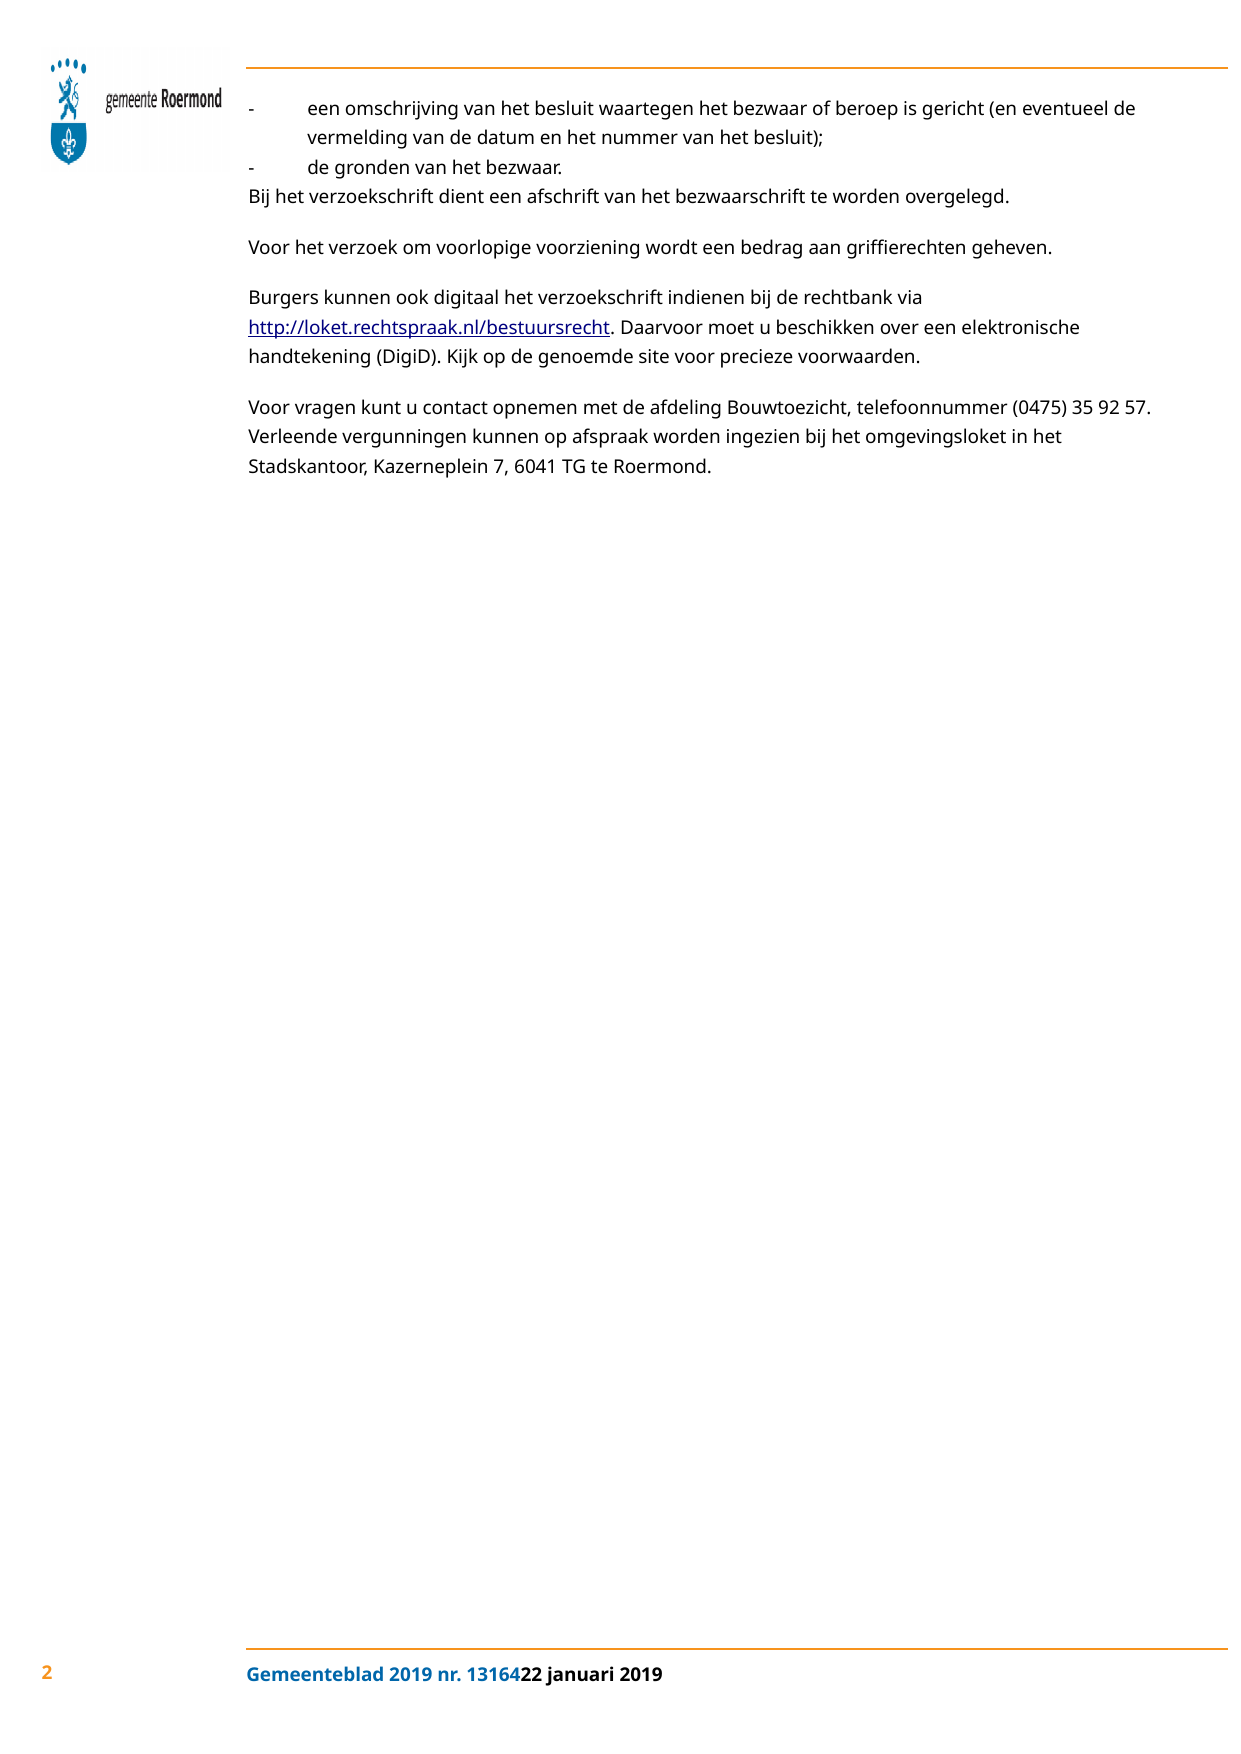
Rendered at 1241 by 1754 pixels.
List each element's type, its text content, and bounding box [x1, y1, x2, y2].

text Voor vragen kunt u contact opnemen met de afdeling Bouwtoezicht, telefoonnummer (0475) 35 92 57. Verleende vergunningen kunnen op afspraak worden ingezien bij het omgevingsloket in het Stadskantoor, Kazerneplein 7, 6041 TG te Roermond. [248, 394, 1152, 479]
list de gronden van het bezwaar. [248, 154, 1152, 180]
text Bij het verzoekschrift dient een afschrift van het bezwaarschrift te worden overgelegd. [248, 183, 1152, 209]
list een omschrijving van het besluit waartegen het bezwaar of beroep is gericht (en eventueel de vermelding van de datum en het nummer van het besluit); [248, 95, 1152, 150]
text Voor het verzoek om voorlopige voorziening wordt een bedrag aan griffierechten geheven. [248, 234, 1152, 260]
text Burgers kunnen ook digitaal het verzoekschrift indienen bij de rechtbank via http://loket.rechtspraak.nl/bestuursrecht. Daarvoor moet u beschikken over een elektronische handtekening (DigiD). Kijk op de genoemde site voor precieze voorwaarden. [248, 284, 1152, 369]
picture [41, 47, 231, 172]
